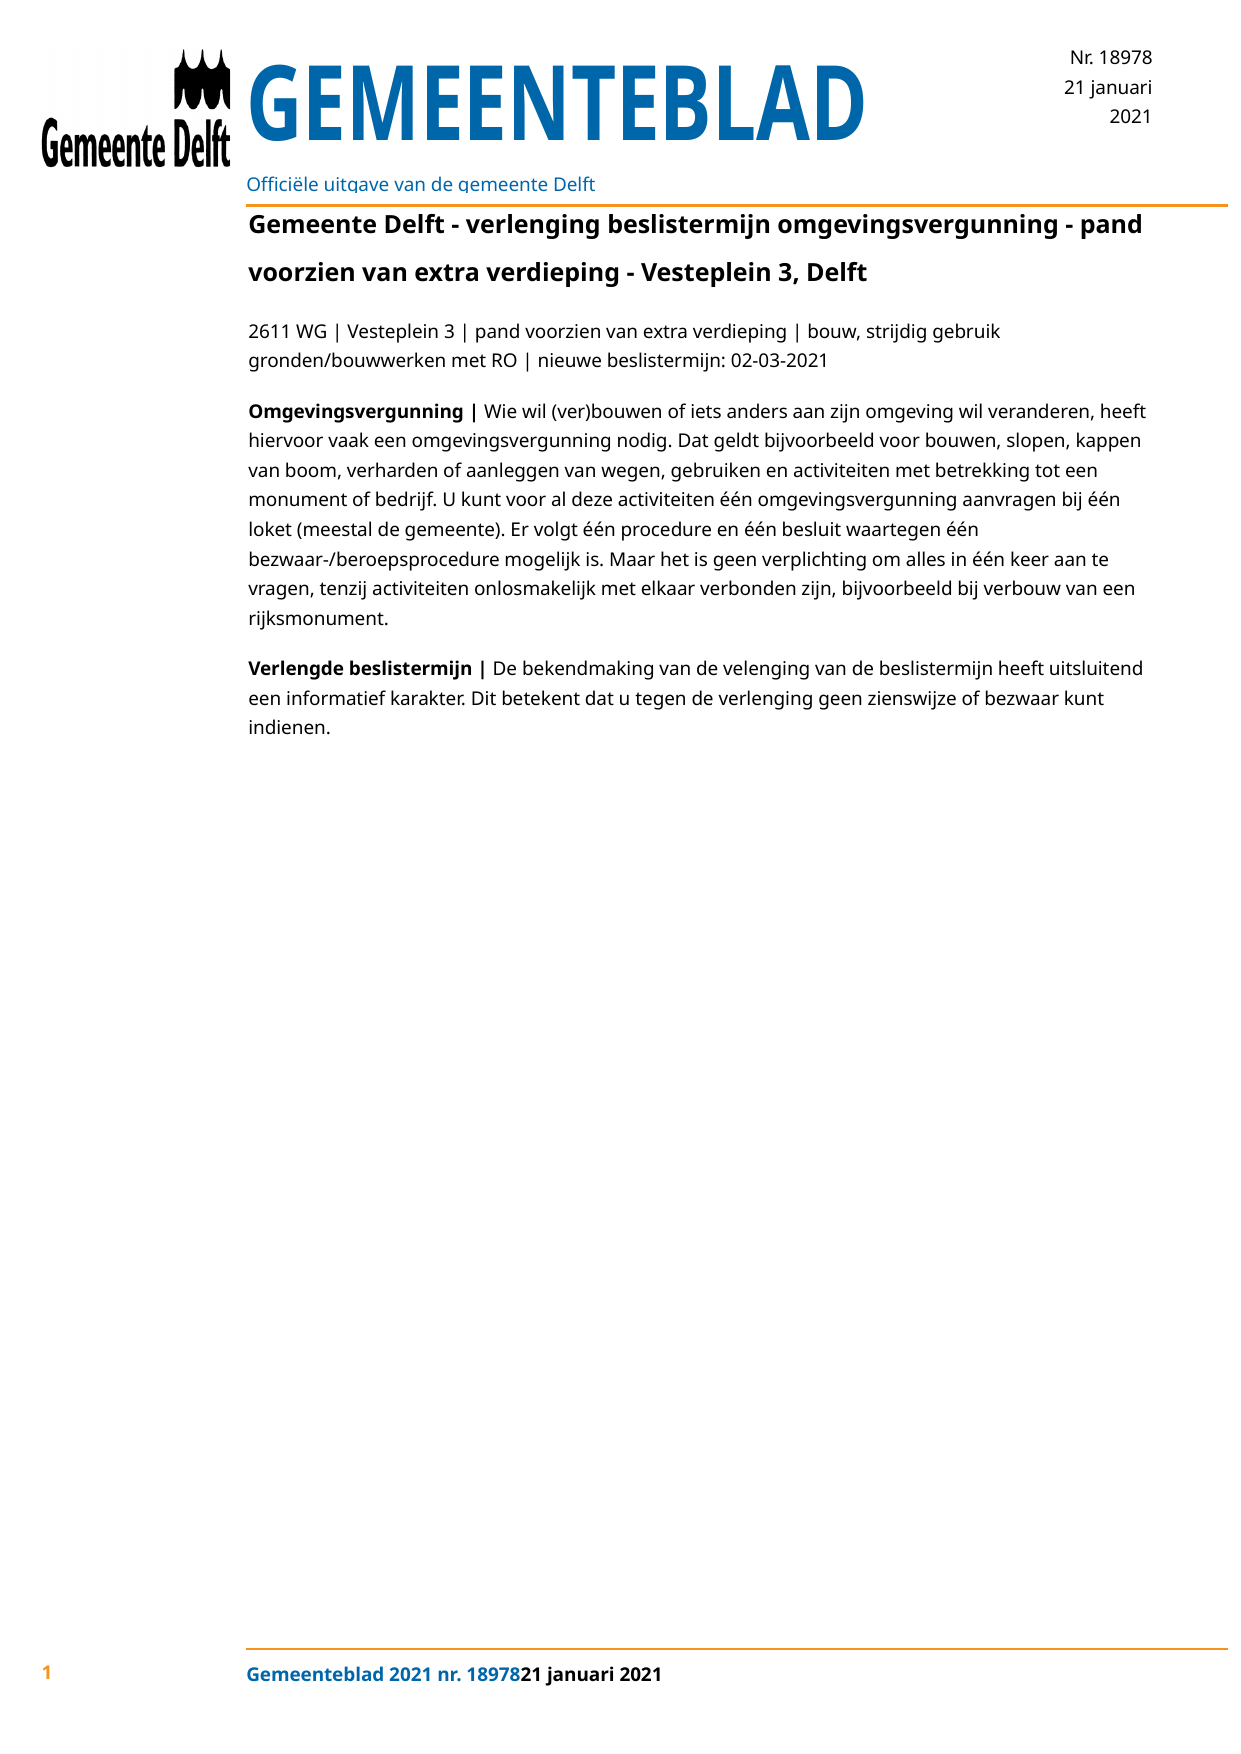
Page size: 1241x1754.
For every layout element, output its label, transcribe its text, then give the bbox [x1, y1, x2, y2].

text Verlengde beslistermijn | De bekendmaking van de velenging van de beslistermijn heeft uitsluitend een informatief karakter. Dit betekent dat u tegen de verlenging geen zienswijze of bezwaar kunt indienen. [248, 655, 1152, 740]
text Omgevingsvergunning | Wie wil (ver)bouwen of iets anders aan zijn omgeving wil veranderen, heeft hiervoor vaak een omgevingsvergunning nodig. Dat geldt bijvoorbeeld voor bouwen, slopen, kappen van boom, verharden of aanleggen van wegen, gebruiken en activiteiten met betrekking tot een monument of bedrijf. U kunt voor al deze activiteiten één omgevingsvergunning aanvragen bij één loket (meestal de gemeente). Er volgt één procedure en één besluit waartegen één bezwaar-/beroepsprocedure mogelijk is. Maar het is geen verplichting om alles in één keer aan te vragen, tenzij activiteiten onlosmakelijk met elkaar verbonden zijn, bijvoorbeeld bij verbouw van een rijksmonument. [248, 398, 1152, 631]
picture [41, 47, 231, 172]
text 2611 WG | Vesteplein 3 | pand voorzien van extra verdieping | bouw, strijdig gebruik gronden/bouwwerken met RO | nieuwe beslistermijn: 02-03-2021 [248, 318, 1152, 373]
text Gemeente Delft - verlenging beslistermijn omgevingsvergunning - pand voorzien van extra verdieping - Vesteplein 3, Delft [248, 207, 1152, 288]
